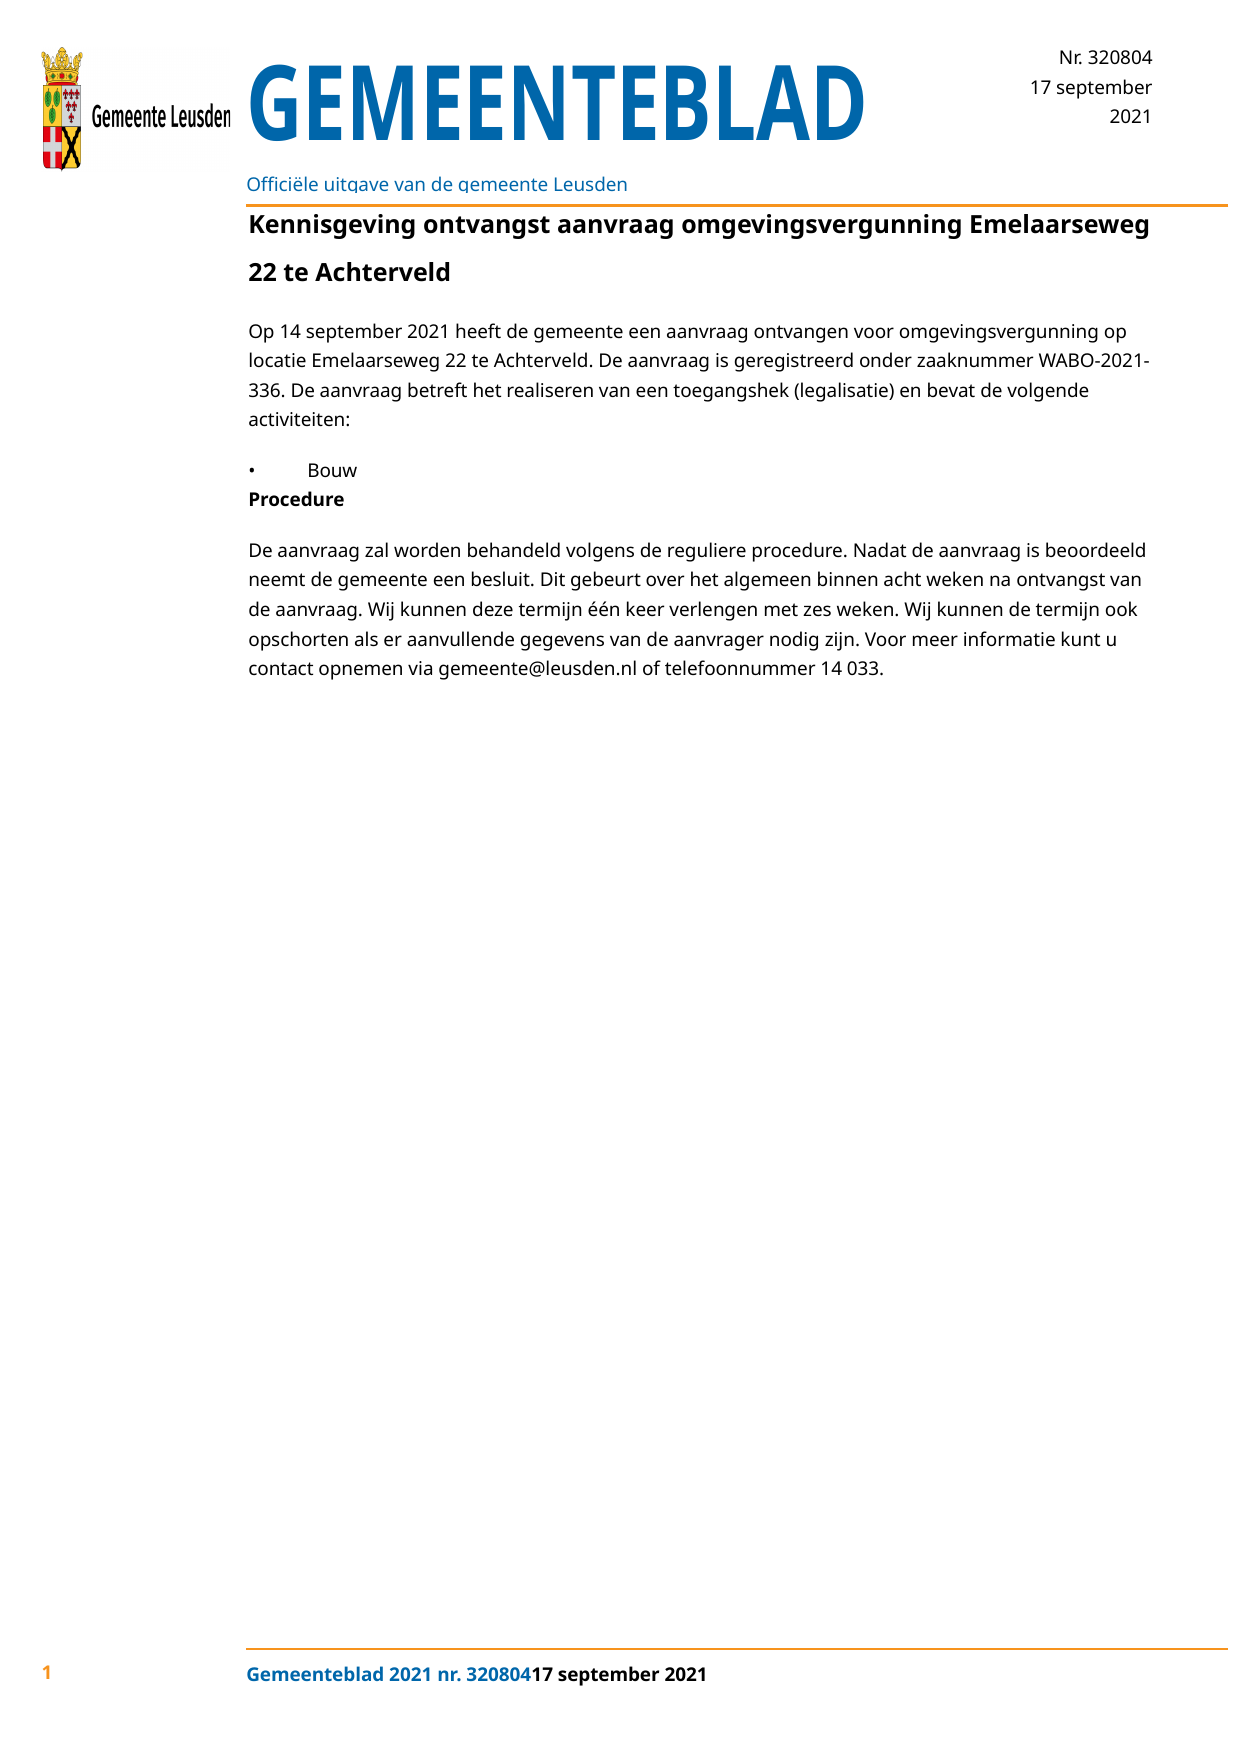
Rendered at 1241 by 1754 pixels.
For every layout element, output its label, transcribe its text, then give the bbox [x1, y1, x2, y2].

picture [41, 47, 231, 172]
text De aanvraag zal worden behandeld volgens de reguliere procedure. Nadat de aanvraag is beoordeeld neemt de gemeente een besluit. Dit gebeurt over het algemeen binnen acht weken na ontvangst van de aanvraag. Wij kunnen deze termijn één keer verlengen met zes weken. Wij kunnen de termijn ook opschorten als er aanvullende gegevens van de aanvrager nodig zijn. Voor meer informatie kunt u contact opnemen via gemeente@leusden.nl of telefoonnummer 14 033. [248, 537, 1152, 681]
list Bouw [248, 457, 1152, 483]
text Kennisgeving ontvangst aanvraag omgevingsvergunning Emelaarseweg 22 te Achterveld [248, 207, 1152, 288]
text Op 14 september 2021 heeft de gemeente een aanvraag ontvangen voor omgevingsvergunning op locatie Emelaarseweg 22 te Achterveld. De aanvraag is geregistreerd onder zaaknummer WABO-2021-336. De aanvraag betreft het realiseren van een toegangshek (legalisatie) en bevat de volgende activiteiten: [248, 318, 1152, 432]
text Procedure [248, 487, 1152, 512]
